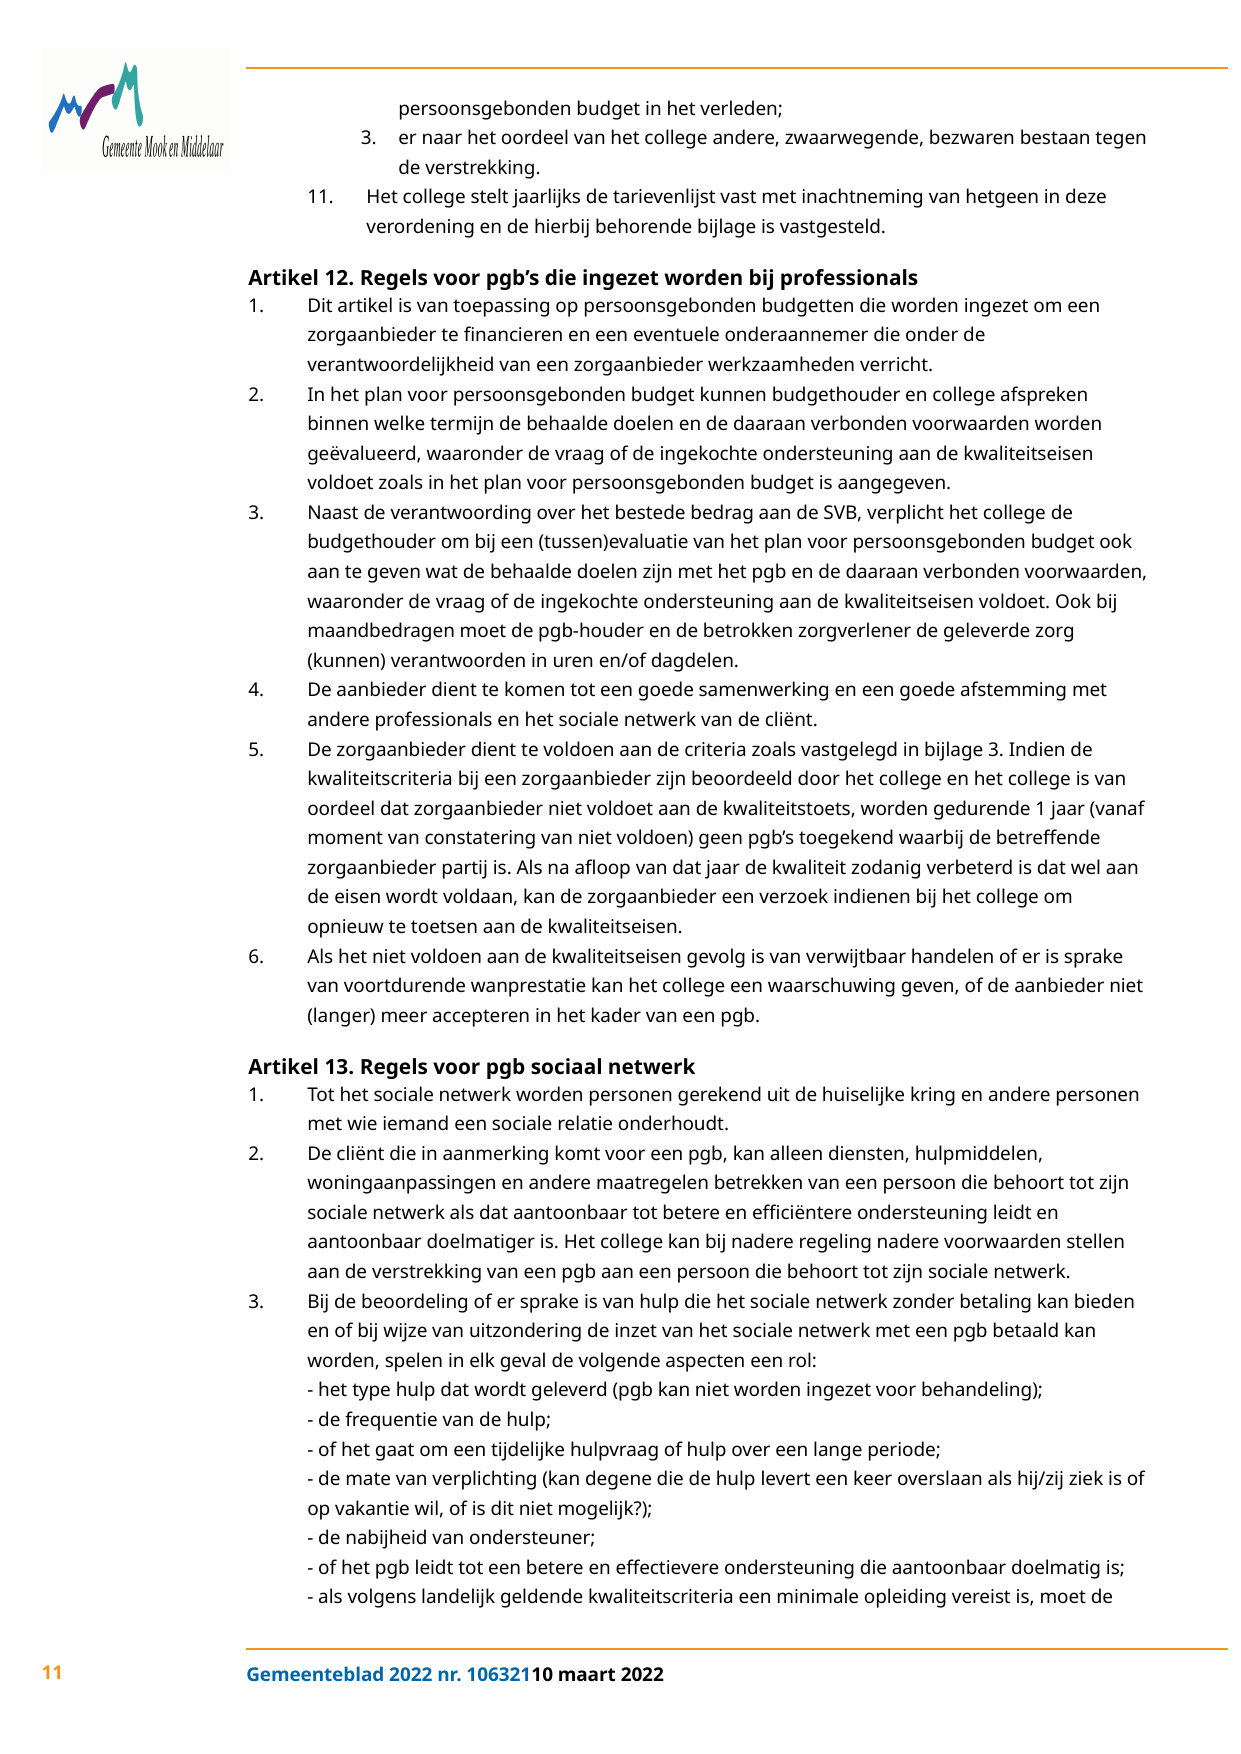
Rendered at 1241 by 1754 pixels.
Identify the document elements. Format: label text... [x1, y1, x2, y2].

list - of het gaat om een tijdelijke hulpvraag of hulp over een lange periode; [248, 1436, 1152, 1462]
list - de nabijheid van ondersteuner; [248, 1524, 1152, 1550]
list De aanbieder dient te komen tot een goede samenwerking en een goede afstemming met andere professionals en het sociale netwerk van de cliënt. [248, 677, 1152, 732]
list Naast de verantwoording over het bestede bedrag aan de SVB, verplicht het college de budgethouder om bij een (tussen)evaluatie van het plan voor persoonsgebonden budget ook aan te geven wat de behaalde doelen zijn met het pgb en de daaraan verbonden voorwaarden, waaronder de vraag of de ingekochte ondersteuning aan de kwaliteitseisen voldoet. Ook bij maandbedragen moet de pgb-houder en de betrokken zorgverlener de geleverde zorg (kunnen) verantwoorden in uren en/of dagdelen. [248, 499, 1152, 673]
list - het type hulp dat wordt geleverd (pgb kan niet worden ingezet voor behandeling); [248, 1377, 1152, 1402]
list - de mate van verplichting (kan degene die de hulp levert een keer overslaan als hij/zij ziek is of op vakantie wil, of is dit niet mogelijk?); [248, 1465, 1152, 1521]
list er naar het oordeel van het college andere, zwaarwegende, bezwaren bestaan tegen de verstrekking. [361, 124, 1152, 180]
list - als volgens landelijk geldende kwaliteitscriteria een minimale opleiding vereist is, moet de [248, 1584, 1152, 1609]
list persoonsgebonden budget in het verleden; [361, 95, 1152, 121]
text Artikel 13. Regels voor pgb sociaal netwerk [248, 1052, 1152, 1081]
list De cliënt die in aanmerking komt voor een pgb, kan alleen diensten, hulpmiddelen, woningaanpassingen en andere maatregelen betrekken van een persoon die behoort tot zijn sociale netwerk als dat aantoonbaar tot betere en efficiëntere ondersteuning leidt en aantoonbaar doelmatiger is. Het college kan bij nadere regeling nadere voorwaarden stellen aan de verstrekking van een pgb aan een persoon die behoort tot zijn sociale netwerk. [248, 1140, 1152, 1284]
list De zorgaanbieder dient te voldoen aan de criteria zoals vastgelegd in bijlage 3. Indien de kwaliteitscriteria bij een zorgaanbieder zijn beoordeeld door het college en het college is van oordeel dat zorgaanbieder niet voldoet aan de kwaliteitstoets, worden gedurende 1 jaar (vanaf moment van constatering van niet voldoen) geen pgb’s toegekend waarbij de betreffende zorgaanbieder partij is. Als na afloop van dat jaar de kwaliteit zodanig verbeterd is dat wel aan de eisen wordt voldaan, kan de zorgaanbieder een verzoek indienen bij het college om opnieuw te toetsen aan de kwaliteitseisen. [248, 736, 1152, 939]
list - of het pgb leidt tot een betere en effectievere ondersteuning die aantoonbaar doelmatig is; [248, 1554, 1152, 1580]
text Artikel 12. Regels voor pgb’s die ingezet worden bij professionals [248, 263, 1152, 292]
picture [41, 47, 231, 172]
list Het college stelt jaarlijks de tarievenlijst vast met inachtneming van hetgeen in deze verordening en de hierbij behorende bijlage is vastgesteld. [307, 183, 1152, 239]
list Tot het sociale netwerk worden personen gerekend uit de huiselijke kring en andere personen met wie iemand een sociale relatie onderhoudt. [248, 1081, 1152, 1136]
list - de frequentie van de hulp; [248, 1406, 1152, 1432]
list Als het niet voldoen aan de kwaliteitseisen gevolg is van verwijtbaar handelen of er is sprake van voortdurende wanprestatie kan het college een waarschuwing geven, of de aanbieder niet (langer) meer accepteren in het kader van een pgb. [248, 943, 1152, 1028]
list Dit artikel is van toepassing op persoonsgebonden budgetten die worden ingezet om een zorgaanbieder te financieren en een eventuele onderaannemer die onder de verantwoordelijkheid van een zorgaanbieder werkzaamheden verricht. [248, 292, 1152, 377]
list In het plan voor persoonsgebonden budget kunnen budgethouder en college afspreken binnen welke termijn de behaalde doelen en de daaraan verbonden voorwaarden worden geëvalueerd, waaronder de vraag of de ingekochte ondersteuning aan de kwaliteitseisen voldoet zoals in het plan voor persoonsgebonden budget is aangegeven. [248, 381, 1152, 495]
list Bij de beoordeling of er sprake is van hulp die het sociale netwerk zonder betaling kan bieden en of bij wijze van uitzondering de inzet van het sociale netwerk met een pgb betaald kan worden, spelen in elk geval de volgende aspecten een rol: [248, 1288, 1152, 1373]
